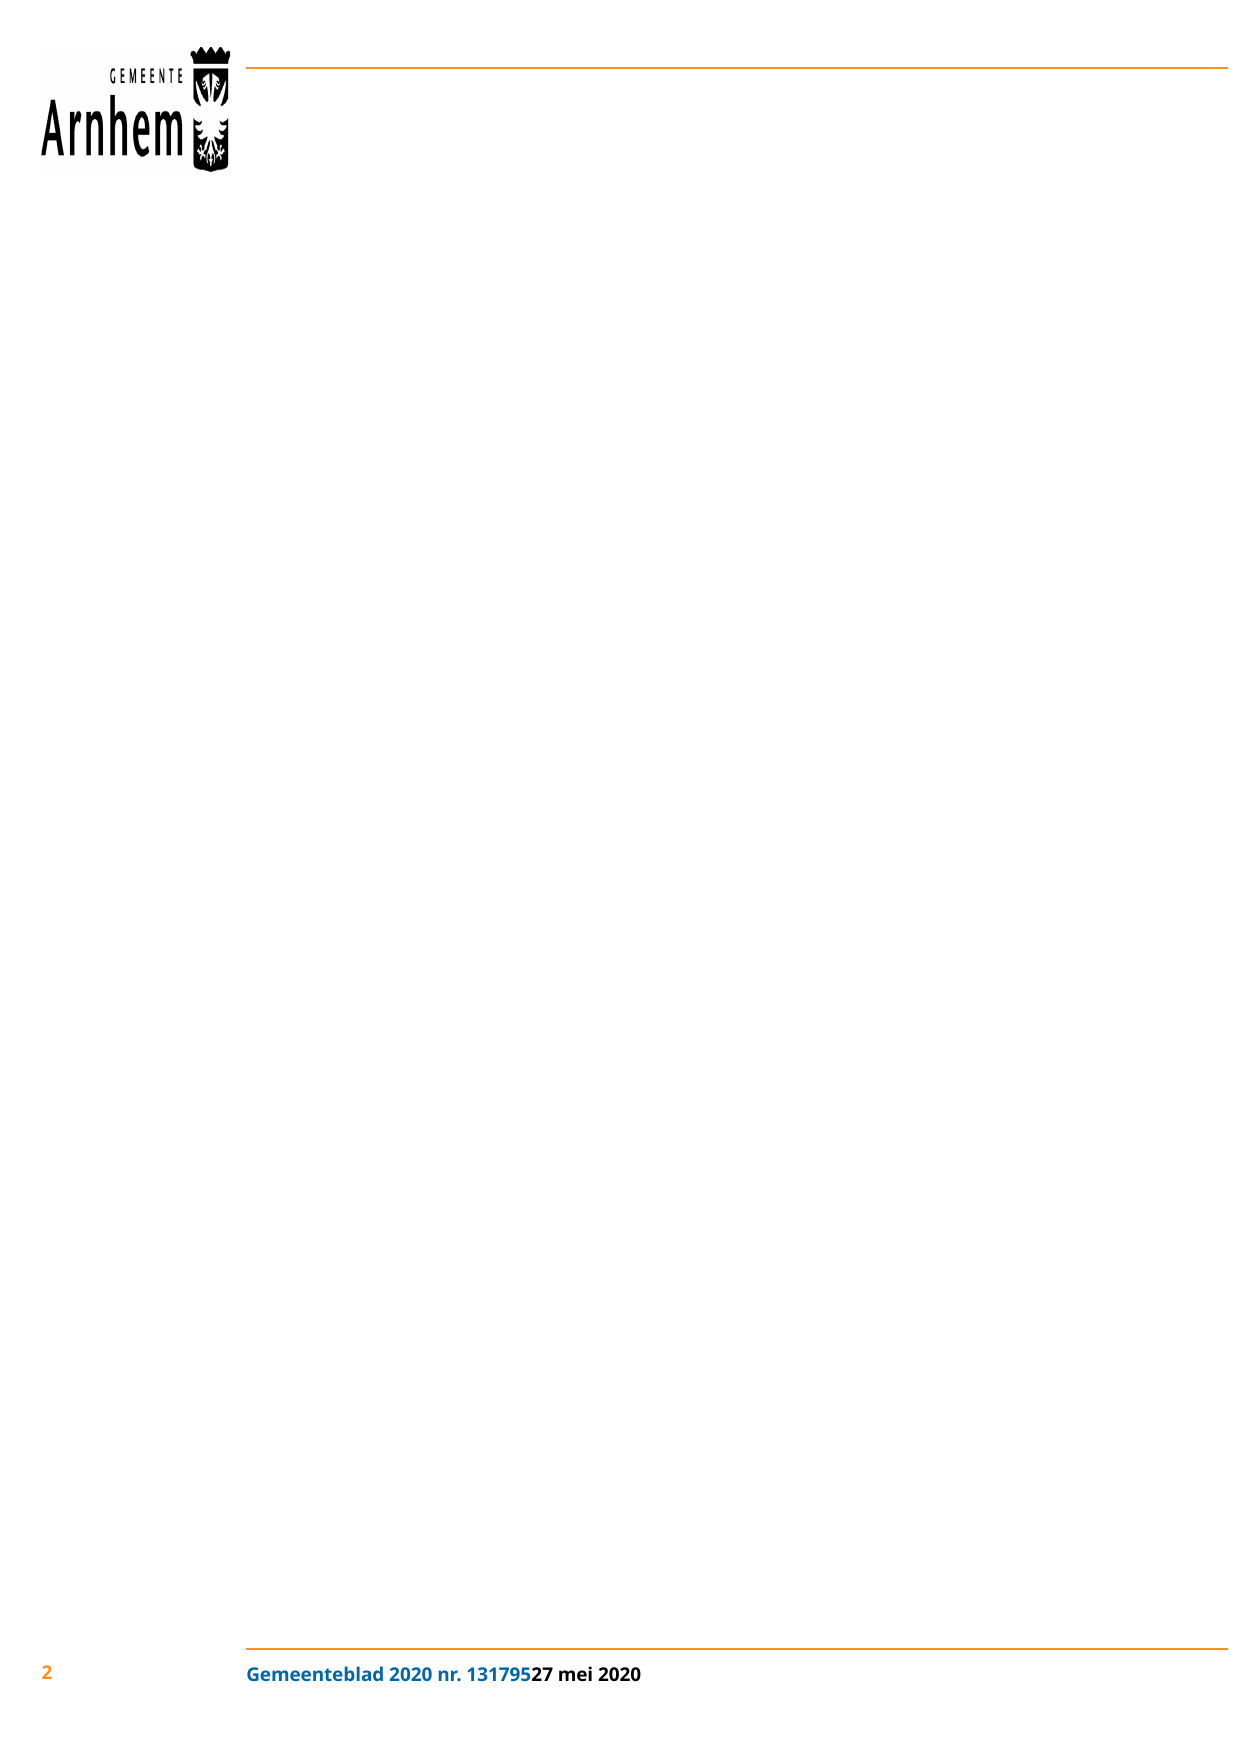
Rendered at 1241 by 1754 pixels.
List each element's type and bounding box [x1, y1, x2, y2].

picture [41, 47, 231, 172]
